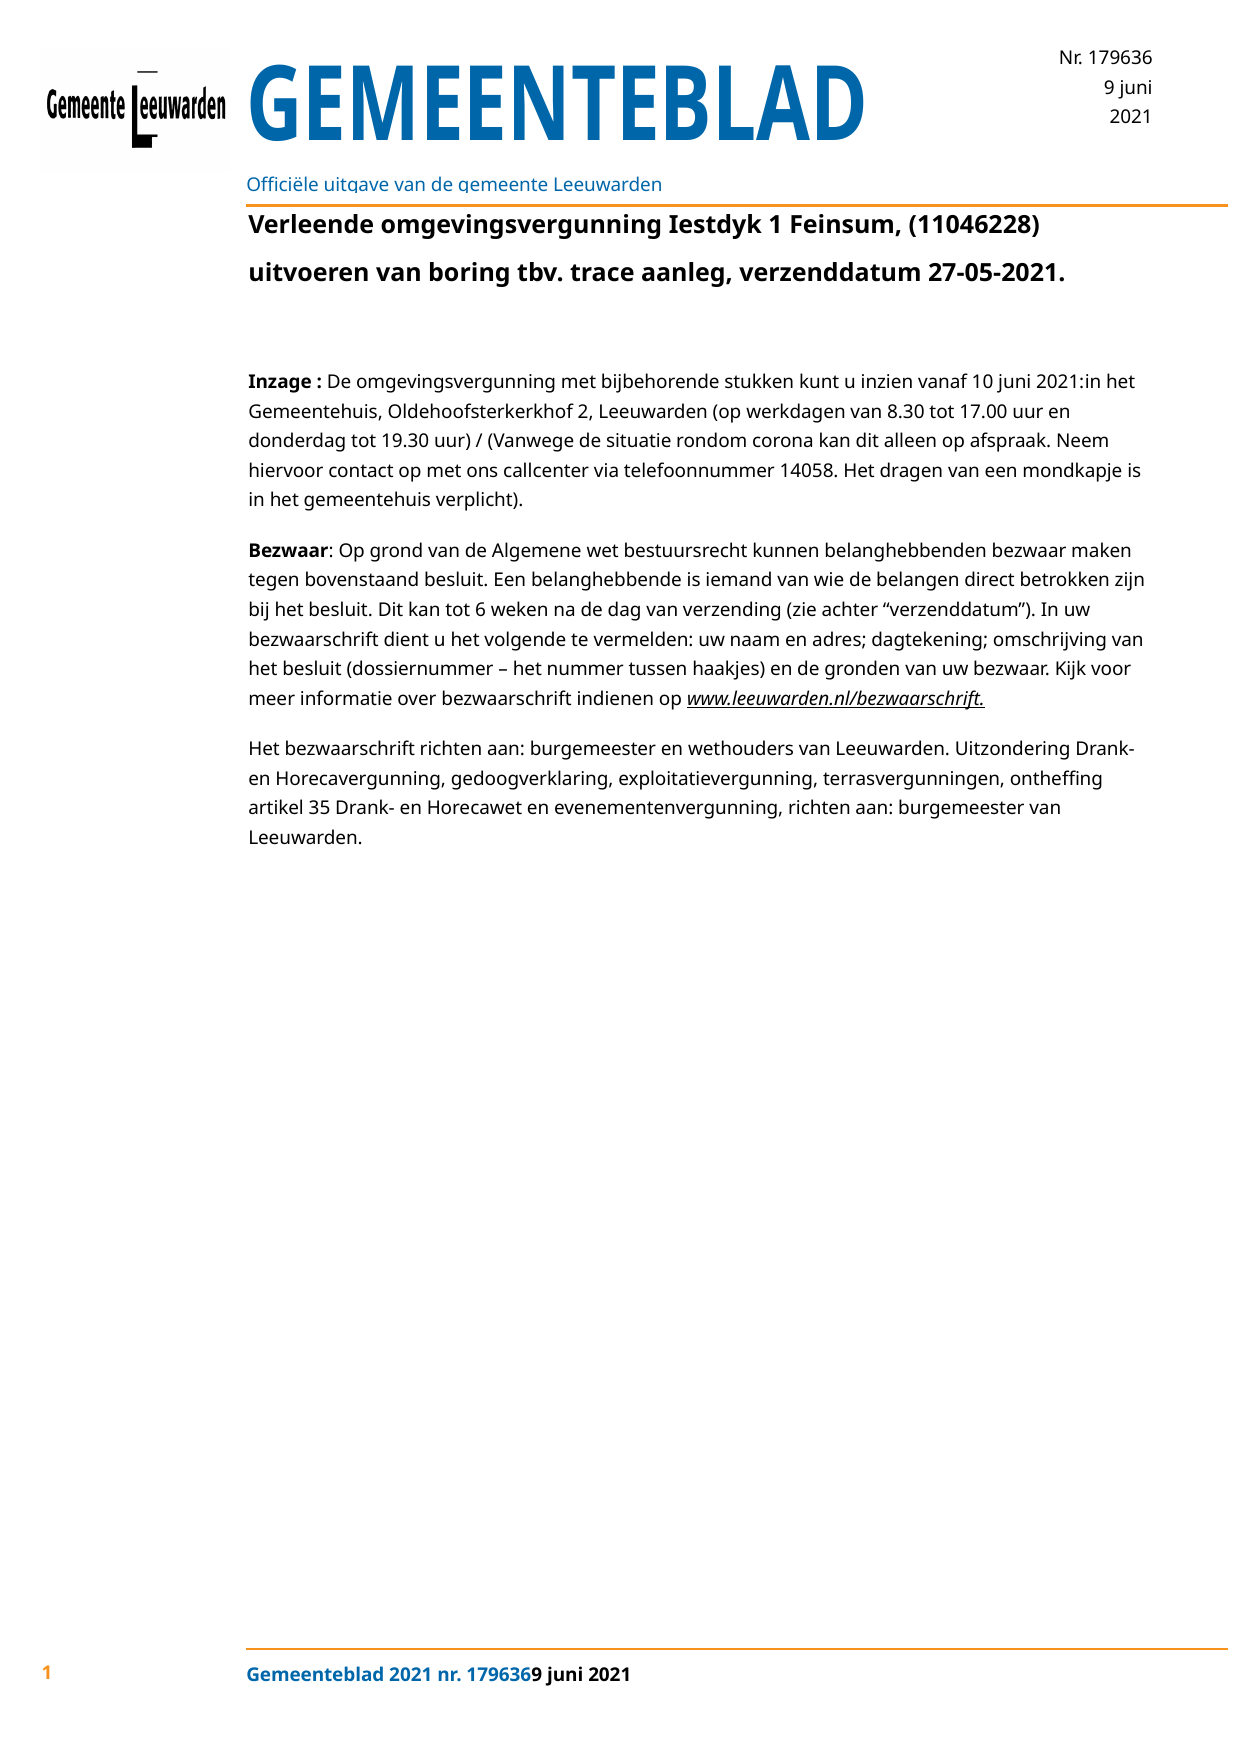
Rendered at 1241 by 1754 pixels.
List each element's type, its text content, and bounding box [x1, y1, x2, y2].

text Verleende omgevingsvergunning Iestdyk 1 Feinsum, (11046228) uitvoeren van boring tbv. trace aanleg, verzenddatum 27-05-2021. [248, 207, 1152, 288]
text Bezwaar: Op grond van de Algemene wet bestuursrecht kunnen belanghebbenden bezwaar maken tegen bovenstaand besluit. Een belanghebbende is iemand van wie de belangen direct betrokken zijn bij het besluit. Dit kan tot 6 weken na de dag van verzending (zie achter “verzenddatum”). In uw bezwaarschrift dient u het volgende te vermelden: uw naam en adres; dagtekening; omschrijving van het besluit (dossiernummer – het nummer tussen haakjes) en de gronden van uw bezwaar. Kijk voor meer informatie over bezwaarschrift indienen op www.leeuwarden.nl/bezwaarschrift. [248, 537, 1152, 711]
picture [41, 47, 231, 172]
text Het bezwaarschrift richten aan: burgemeester en wethouders van Leeuwarden. Uitzondering Drank- en Horecavergunning, gedoogverklaring, exploitatievergunning, terrasvergunningen, ontheffing artikel 35 Drank- en Horecawet en evenementenvergunning, richten aan: burgemeester van Leeuwarden. [248, 735, 1152, 850]
text Inzage : De omgevingsvergunning met bijbehorende stukken kunt u inzien vanaf 10 juni 2021:in het Gemeentehuis, Oldehoofsterkerkhof 2, Leeuwarden (op werkdagen van 8.30 tot 17.00 uur en donderdag tot 19.30 uur) / (Vanwege de situatie rondom corona kan dit alleen op afspraak. Neem hiervoor contact op met ons callcenter via telefoonnummer 14058. Het dragen van een mondkapje is in het gemeentehuis verplicht). [248, 368, 1152, 512]
